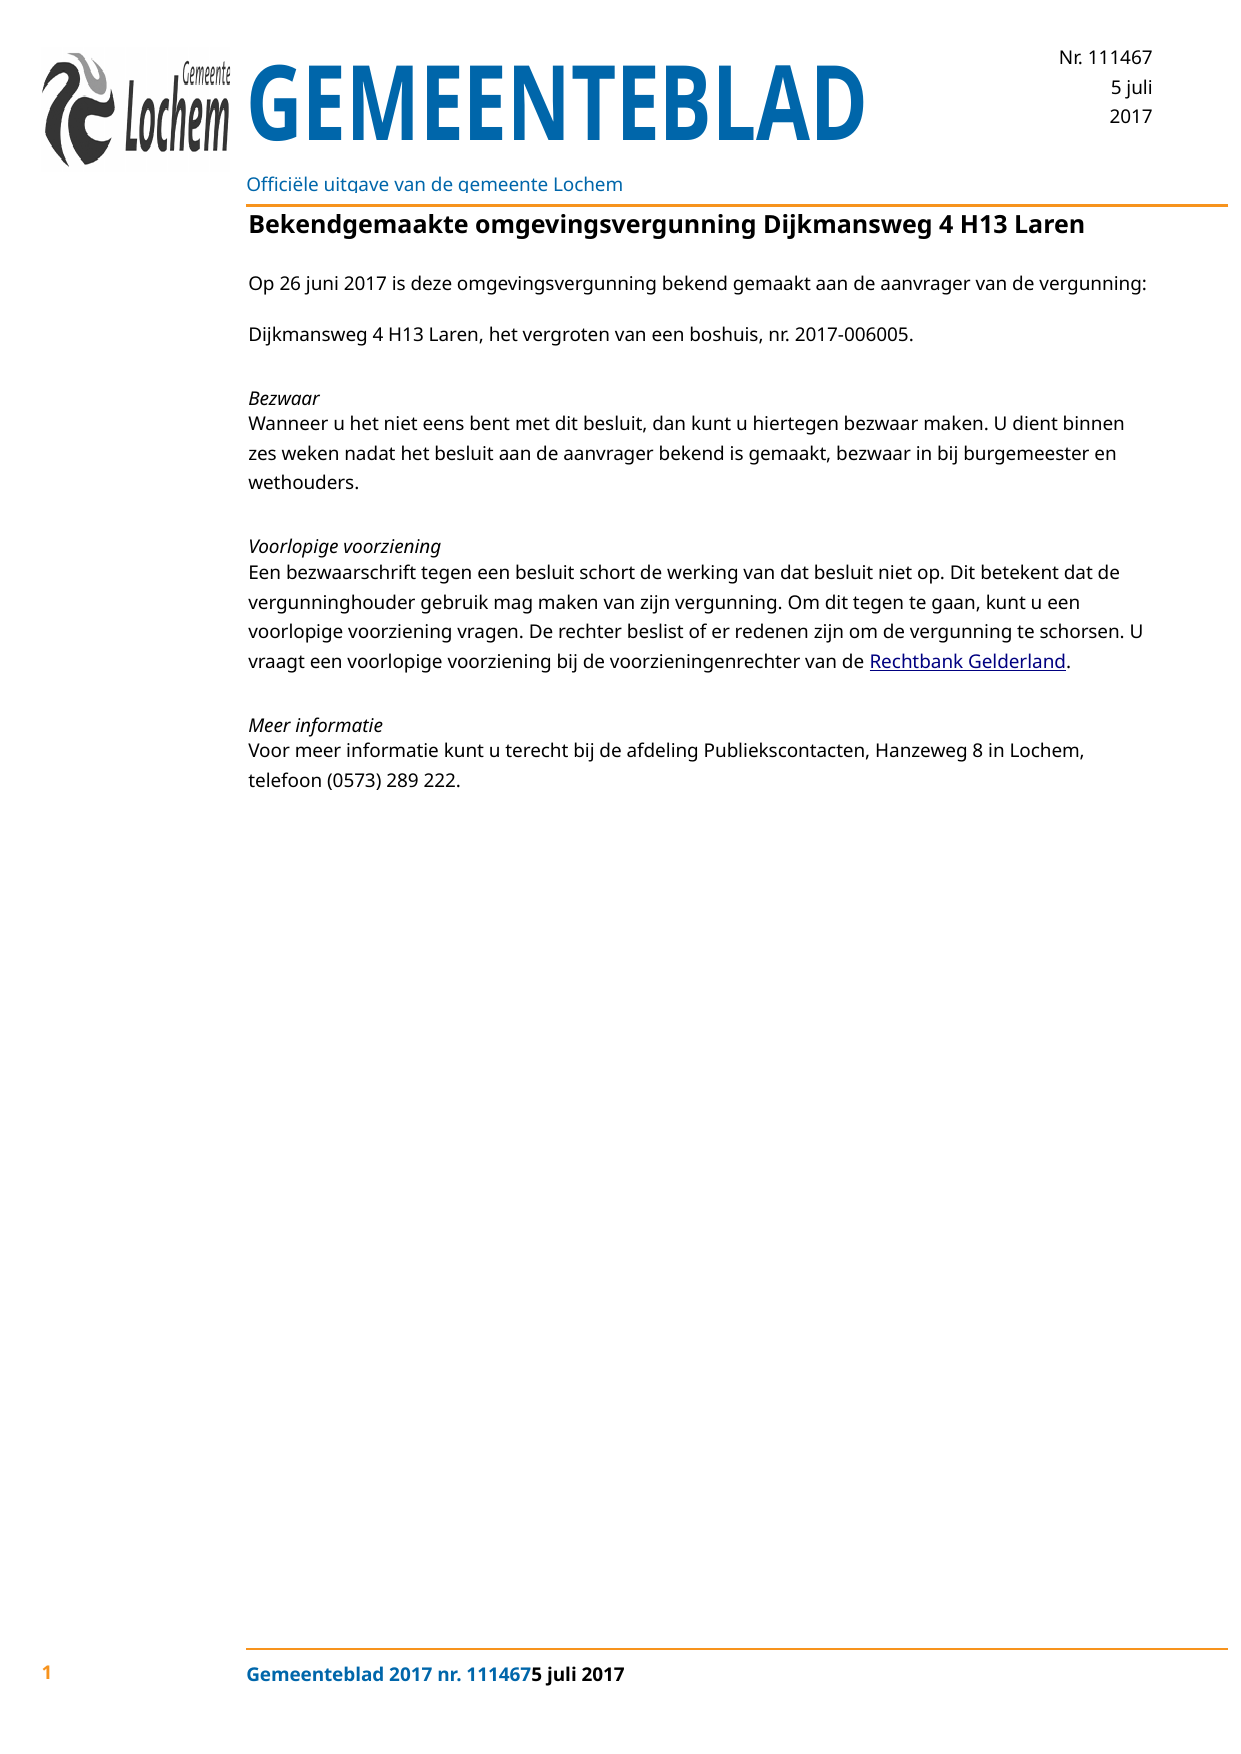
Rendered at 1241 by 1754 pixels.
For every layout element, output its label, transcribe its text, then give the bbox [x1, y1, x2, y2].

text Voor meer informatie kunt u terecht bij de afdeling Publiekscontacten, Hanzeweg 8 in Lochem, telefoon (0573) 289 222. [248, 738, 1152, 793]
text Voorlopige voorziening [248, 533, 1152, 559]
text Dijkmansweg 4 H13 Laren, het vergroten van een boshuis, nr. 2017-006005. [248, 321, 1152, 346]
text Wanneer u het niet eens bent met dit besluit, dan kunt u hiertegen bezwaar maken. U dient binnen zes weken nadat het besluit aan de aanvrager bekend is gemaakt, bezwaar in bij burgemeester en wethouders. [248, 410, 1152, 495]
text Op 26 juni 2017 is deze omgevingsvergunning bekend gemaakt aan de aanvrager van de vergunning: [248, 270, 1152, 296]
text Bezwaar [248, 385, 1152, 410]
picture [41, 47, 231, 172]
text Meer informatie [248, 712, 1152, 738]
text Een bezwaarschrift tegen een besluit schort de werking van dat besluit niet op. Dit betekent dat de vergunninghouder gebruik mag maken van zijn vergunning. Om dit tegen te gaan, kunt u een voorlopige voorziening vragen. De rechter beslist of er redenen zijn om de vergunning te schorsen. U vraagt een voorlopige voorziening bij de voorzieningenrechter van de Rechtbank Gelderland. [248, 559, 1152, 674]
text Bekendgemaakte omgevingsvergunning Dijkmansweg 4 H13 Laren [248, 207, 1152, 241]
